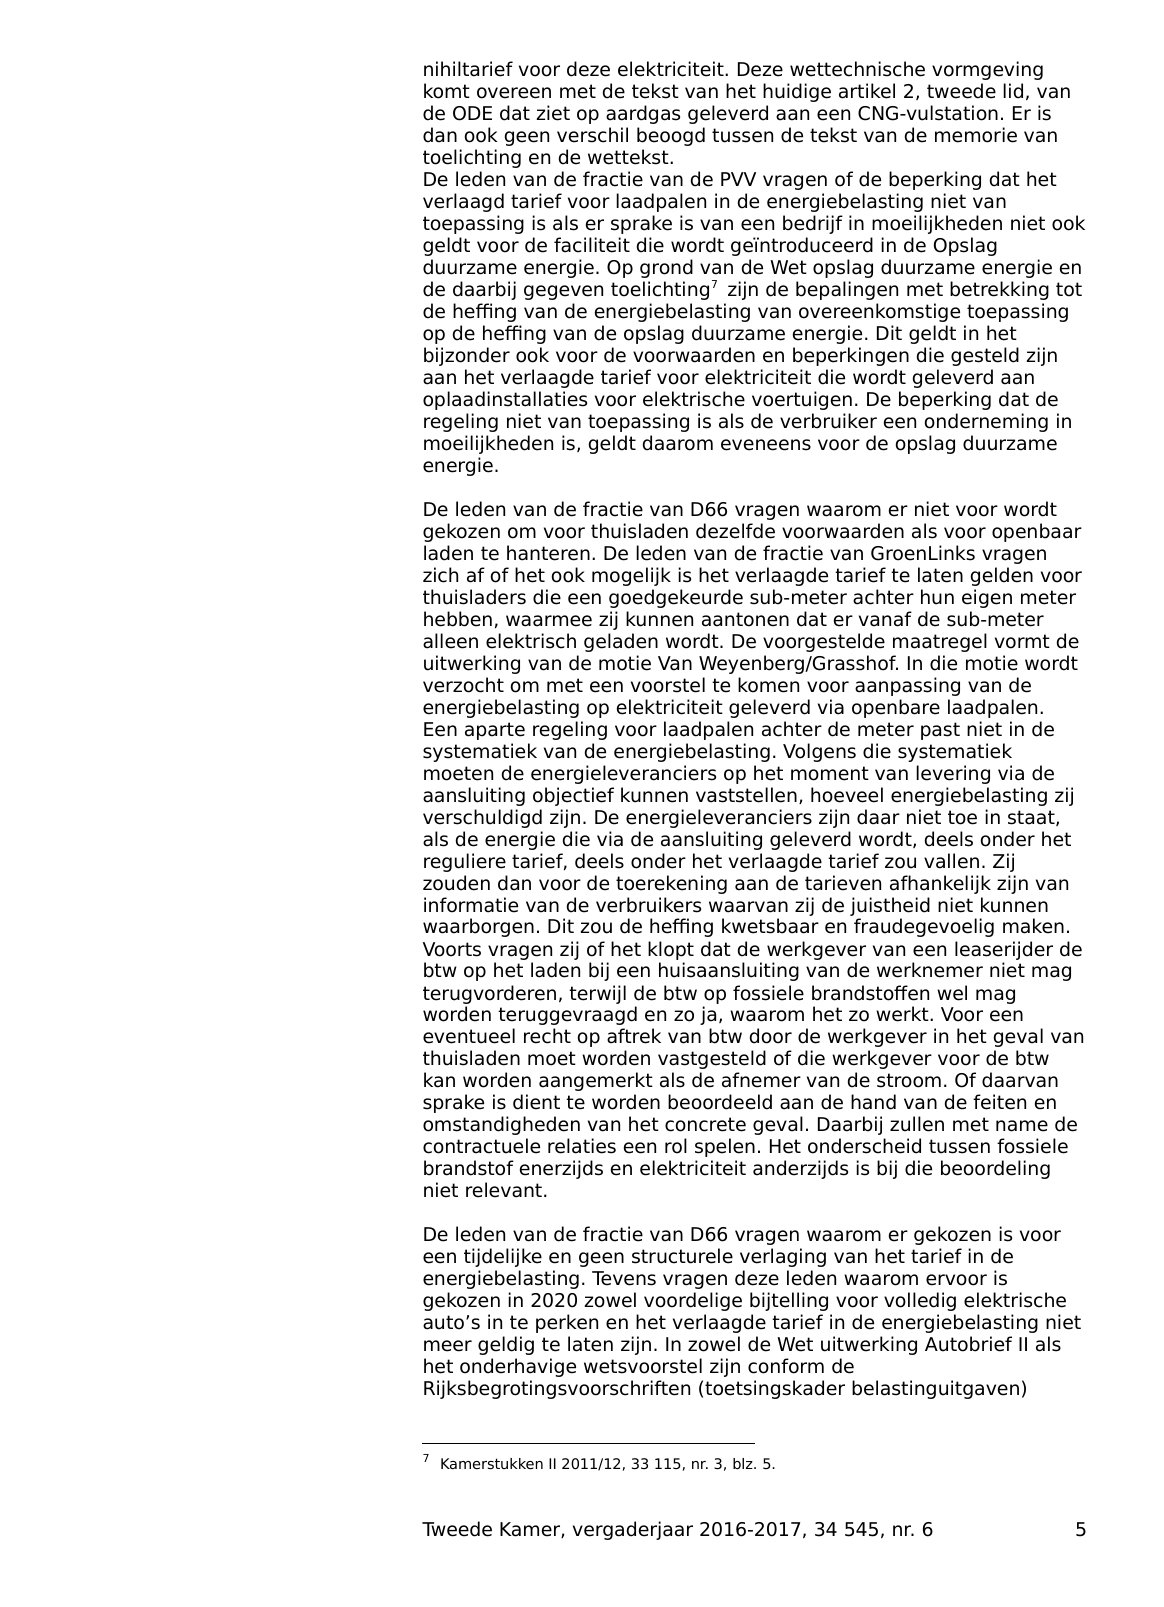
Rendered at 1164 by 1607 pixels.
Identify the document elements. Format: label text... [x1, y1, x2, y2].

text De leden van de fractie van D66 vragen waarom er gekozen is voor een tijdelijke en geen structurele verlaging van het tarief in de energiebelasting. Tevens vragen deze leden waarom ervoor is gekozen in 2020 zowel voordelige bijtelling voor volledig elektrische auto’s in te perken en het verlaagde tarief in de energiebelasting niet meer geldig te laten zijn. In zowel de Wet uitwerking Autobrief II als het onderhavige wetsvoorstel zijn conform de Rijksbegrotingsvoorschriften (toetsingskader belastinguitgaven) [422, 1224, 1087, 1400]
text De leden van de fractie van D66 vragen waarom er niet voor wordt gekozen om voor thuisladen dezelfde voorwaarden als voor openbaar laden te hanteren. De leden van de fractie van GroenLinks vragen zich af of het ook mogelijk is het verlaagde tarief te laten gelden voor thuisladers die een goedgekeurde sub-meter achter hun eigen meter hebben, waarmee zij kunnen aantonen dat er vanaf de sub-meter alleen elektrisch geladen wordt. De voorgestelde maatregel vormt de uitwerking van de motie Van Weyenberg/Grasshof. In die motie wordt verzocht om met een voorstel te komen voor aanpassing van de energiebelasting op elektriciteit geleverd via openbare laadpalen. Een aparte regeling voor laadpalen achter de meter past niet in de systematiek van de energiebelasting. Volgens die systematiek moeten de energieleveranciers op het moment van levering via de aansluiting objectief kunnen vaststellen, hoeveel energiebelasting zij verschuldigd zijn. De energieleveranciers zijn daar niet toe in staat, als de energie die via de aansluiting geleverd wordt, deels onder het reguliere tarief, deels onder het verlaagde tarief zou vallen. Zij zouden dan voor de toerekening aan de tarieven afhankelijk zijn van informatie van de verbruikers waarvan zij de juistheid niet kunnen waarborgen. Dit zou de heffing kwetsbaar en fraudegevoelig maken. [422, 499, 1087, 938]
text Voorts vragen zij of het klopt dat de werkgever van een leaserijder de btw op het laden bij een huisaansluiting van de werknemer niet mag terugvorderen, terwijl de btw op fossiele brandstoffen wel mag worden teruggevraagd en zo ja, waarom het zo werkt. Voor een eventueel recht op aftrek van btw door de werkgever in het geval van thuisladen moet worden vastgesteld of die werkgever voor de btw kan worden aangemerkt als de afnemer van de stroom. Of daarvan sprake is dient te worden beoordeeld aan de hand van de feiten en omstandigheden van het concrete geval. Daarbij zullen met name de contractuele relaties een rol spelen. Het onderscheid tussen fossiele brandstof enerzijds en elektriciteit anderzijds is bij die beoordeling niet relevant. [422, 938, 1087, 1202]
text Kamerstukken II 2011/12, 33 115, nr. 3, blz. 5. [422, 1452, 1087, 1474]
text De leden van de fractie van de PVV vragen of de beperking dat het verlaagd tarief voor laadpalen in de energiebelasting niet van toepassing is als er sprake is van een bedrijf in moeilijkheden niet ook geldt voor de faciliteit die wordt geïntroduceerd in de Opslag duurzame energie. Op grond van de Wet opslag duurzame energie en de daarbij gegeven toelichting zijn de bepalingen met betrekking tot de heffing van de energiebelasting van overeenkomstige toepassing op de heffing van de opslag duurzame energie. Dit geldt in het bijzonder ook voor de voorwaarden en beperkingen die gesteld zijn aan het verlaagde tarief voor elektriciteit die wordt geleverd aan oplaadinstallaties voor elektrische voertuigen. De beperking dat de regeling niet van toepassing is als de verbruiker een onderneming in moeilijkheden is, geldt daarom eveneens voor de opslag duurzame energie. [422, 169, 1087, 477]
text nihiltarief voor deze elektriciteit. Deze wettechnische vormgeving komt overeen met de tekst van het huidige artikel 2, tweede lid, van de ODE dat ziet op aardgas geleverd aan een CNG-vulstation. Er is dan ook geen verschil beoogd tussen de tekst van de memorie van toelichting en de wettekst. [422, 59, 1087, 169]
